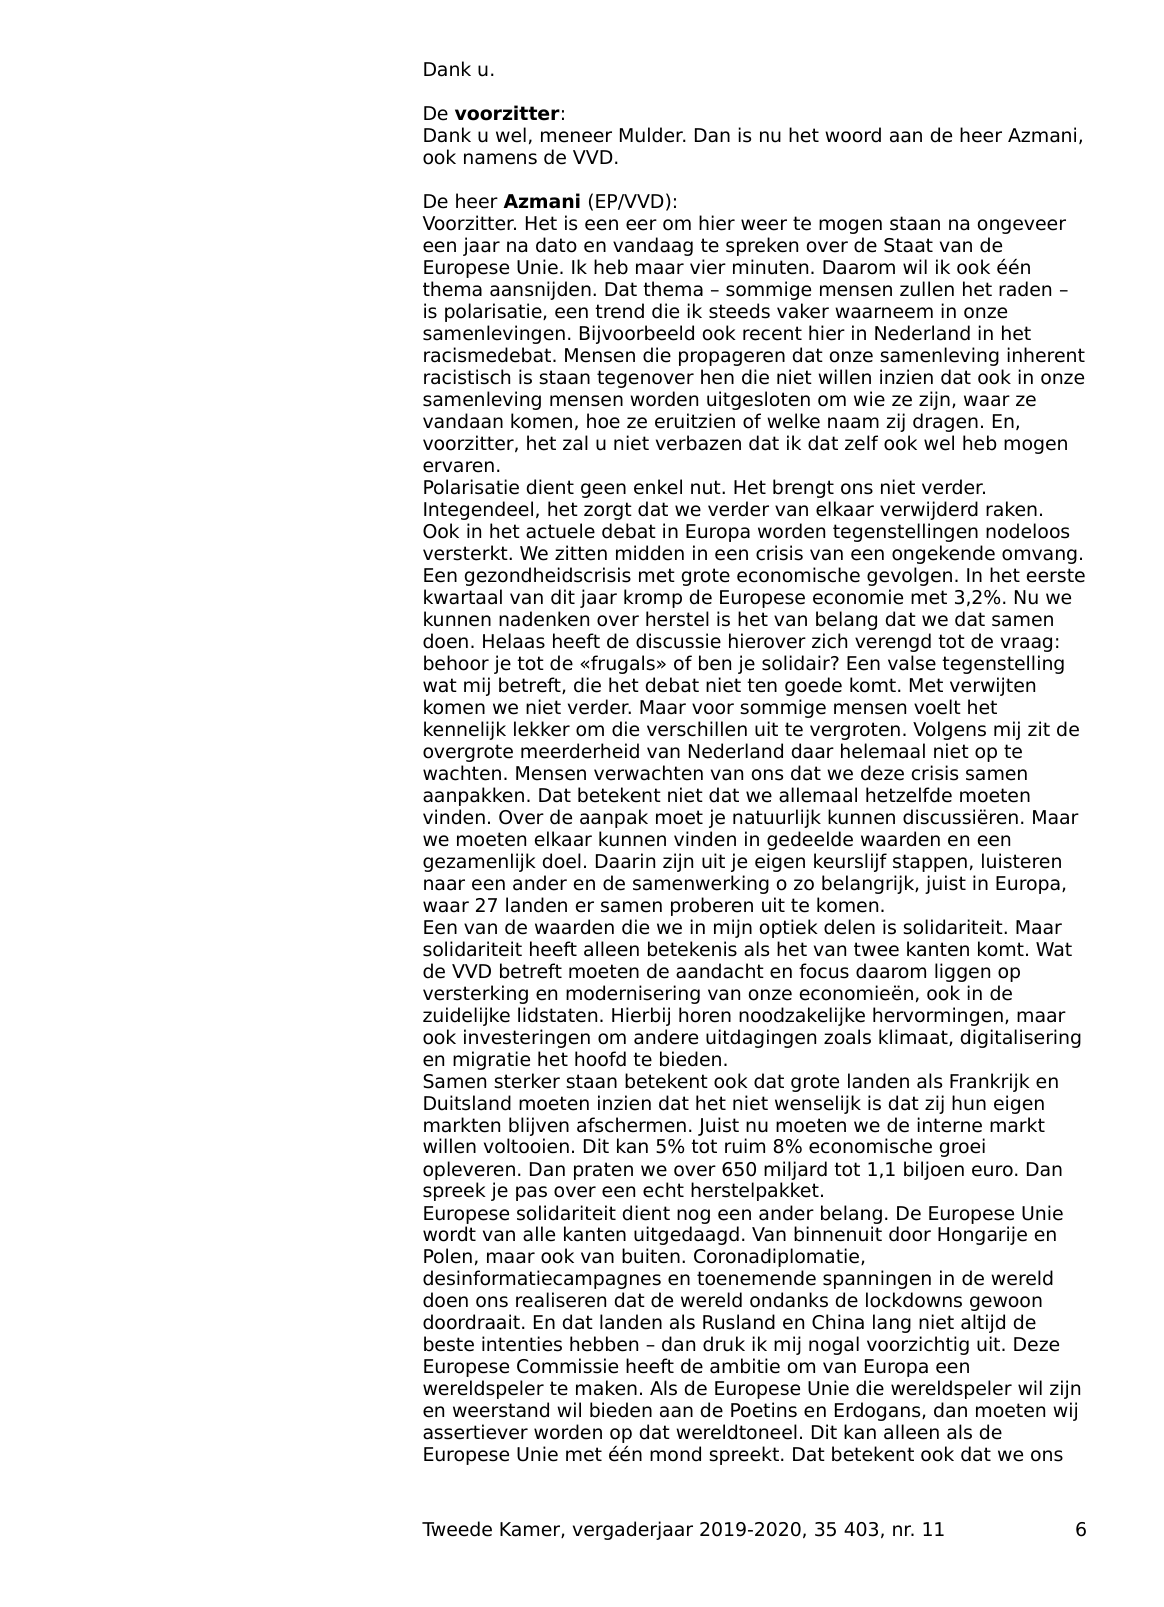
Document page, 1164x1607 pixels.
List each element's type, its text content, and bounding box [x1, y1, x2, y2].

text De heer Azmani (EP/VVD): [422, 191, 1087, 213]
text Dank u wel, meneer Mulder. Dan is nu het woord aan de heer Azmani, ook namens de VVD. [422, 125, 1087, 169]
text Polarisatie dient geen enkel nut. Het brengt ons niet verder. Integendeel, het zorgt dat we verder van elkaar verwijderd raken. Ook in het actuele debat in Europa worden tegenstellingen nodeloos versterkt. We zitten midden in een crisis van een ongekende omvang. Een gezondheidscrisis met grote economische gevolgen. In het eerste kwartaal van dit jaar kromp de Europese economie met 3,2%. Nu we kunnen nadenken over herstel is het van belang dat we dat samen doen. Helaas heeft de discussie hierover zich verengd tot de vraag: behoor je tot de «frugals» of ben je solidair? Een valse tegenstelling wat mij betreft, die het debat niet ten goede komt. Met verwijten komen we niet verder. Maar voor sommige mensen voelt het kennelijk lekker om die verschillen uit te vergroten. Volgens mij zit de overgrote meerderheid van Nederland daar helemaal niet op te wachten. Mensen verwachten van ons dat we deze crisis samen aanpakken. Dat betekent niet dat we allemaal hetzelfde moeten vinden. Over de aanpak moet je natuurlijk kunnen discussiëren. Maar we moeten elkaar kunnen vinden in gedeelde waarden en een gezamenlijk doel. Daarin zijn uit je eigen keurslijf stappen, luisteren naar een ander en de samenwerking o zo belangrijk, juist in Europa, waar 27 landen er samen proberen uit te komen. [422, 477, 1087, 917]
text Europese solidariteit dient nog een ander belang. De Europese Unie wordt van alle kanten uitgedaagd. Van binnenuit door Hongarije en Polen, maar ook van buiten. Coronadiplomatie, desinformatiecampagnes en toenemende spanningen in de wereld doen ons realiseren dat de wereld ondanks de lockdowns gewoon doordraait. En dat landen als Rusland en China lang niet altijd de beste intenties hebben – dan druk ik mij nogal voorzichtig uit. Deze Europese Commissie heeft de ambitie om van Europa een wereldspeler te maken. Als de Europese Unie die wereldspeler wil zijn en weerstand wil bieden aan de Poetins en Erdogans, dan moeten wij assertiever worden op dat wereldtoneel. Dit kan alleen als de Europese Unie met één mond spreekt. Dat betekent ook dat we ons [422, 1202, 1087, 1466]
text Voorzitter. Het is een eer om hier weer te mogen staan na ongeveer een jaar na dato en vandaag te spreken over de Staat van de Europese Unie. Ik heb maar vier minuten. Daarom wil ik ook één thema aansnijden. Dat thema – sommige mensen zullen het raden – is polarisatie, een trend die ik steeds vaker waarneem in onze samenlevingen. Bijvoorbeeld ook recent hier in Nederland in het racismedebat. Mensen die propageren dat onze samenleving inherent racistisch is staan tegenover hen die niet willen inzien dat ook in onze samenleving mensen worden uitgesloten om wie ze zijn, waar ze vandaan komen, hoe ze eruitzien of welke naam zij dragen. En, voorzitter, het zal u niet verbazen dat ik dat zelf ook wel heb mogen ervaren. [422, 213, 1087, 477]
text Samen sterker staan betekent ook dat grote landen als Frankrijk en Duitsland moeten inzien dat het niet wenselijk is dat zij hun eigen markten blijven afschermen. Juist nu moeten we de interne markt willen voltooien. Dit kan 5% tot ruim 8% economische groei opleveren. Dan praten we over 650 miljard tot 1,1 biljoen euro. Dan spreek je pas over een echt herstelpakket. [422, 1071, 1087, 1202]
text Dank u. [422, 59, 1087, 81]
text Een van de waarden die we in mijn optiek delen is solidariteit. Maar solidariteit heeft alleen betekenis als het van twee kanten komt. Wat de VVD betreft moeten de aandacht en focus daarom liggen op versterking en modernisering van onze economieën, ook in de zuidelijke lidstaten. Hierbij horen noodzakelijke hervormingen, maar ook investeringen om andere uitdagingen zoals klimaat, digitalisering en migratie het hoofd te bieden. [422, 917, 1087, 1071]
text De voorzitter: [422, 103, 1087, 125]
